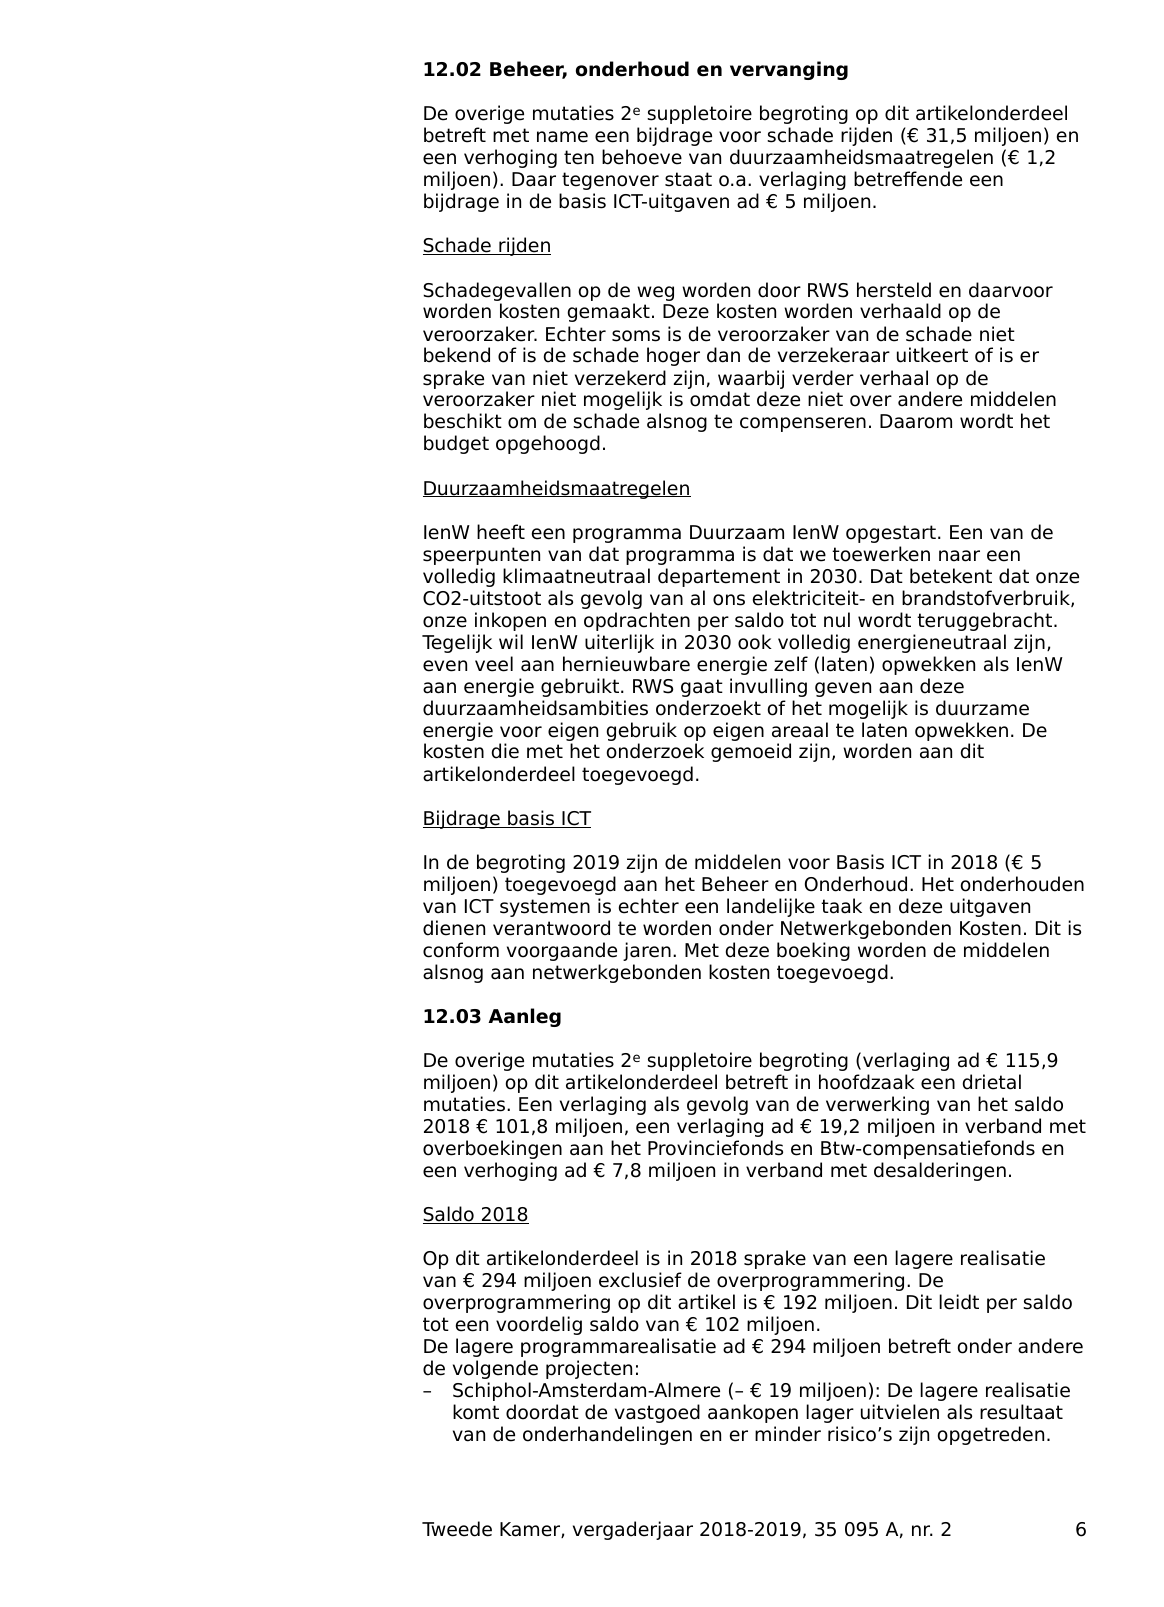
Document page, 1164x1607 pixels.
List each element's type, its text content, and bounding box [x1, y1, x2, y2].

text In de begroting 2019 zijn de middelen voor Basis ICT in 2018 (€ 5 miljoen) toegevoegd aan het Beheer en Onderhoud. Het onderhouden van ICT systemen is echter een landelijke taak en deze uitgaven dienen verantwoord te worden onder Netwerkgebonden Kosten. Dit is conform voorgaande jaren. Met deze boeking worden de middelen alsnog aan netwerkgebonden kosten toegevoegd. [422, 852, 1087, 984]
text Schadegevallen op de weg worden door RWS hersteld en daarvoor worden kosten gemaakt. Deze kosten worden verhaald op de veroorzaker. Echter soms is de veroorzaker van de schade niet bekend of is de schade hoger dan de verzekeraar uitkeert of is er sprake van niet verzekerd zijn, waarbij verder verhaal op de veroorzaker niet mogelijk is omdat deze niet over andere middelen beschikt om de schade alsnog te compenseren. Daarom wordt het budget opgehoogd. [422, 279, 1087, 455]
text IenW heeft een programma Duurzaam IenW opgestart. Een van de speerpunten van dat programma is dat we toewerken naar een volledig klimaatneutraal departement in 2030. Dat betekent dat onze CO2-uitstoot als gevolg van al ons elektriciteit- en brandstofverbruik, onze inkopen en opdrachten per saldo tot nul wordt teruggebracht. Tegelijk wil IenW uiterlijk in 2030 ook volledig energieneutraal zijn, even veel aan hernieuwbare energie zelf (laten) opwekken als IenW aan energie gebruikt. RWS gaat invulling geven aan deze duurzaamheidsambities onderzoekt of het mogelijk is duurzame energie voor eigen gebruik op eigen areaal te laten opwekken. De kosten die met het onderzoek gemoeid zijn, worden aan dit artikelonderdeel toegevoegd. [422, 522, 1087, 785]
subtitle 12.02 Beheer, onderhoud en vervanging [422, 59, 1087, 81]
subtitle Duurzaamheidsmaatregelen [422, 477, 1087, 499]
text De overige mutaties 2e suppletoire begroting (verlaging ad € 115,9 miljoen) op dit artikelonderdeel betreft in hoofdzaak een drietal mutaties. Een verlaging als gevolg van de verwerking van het saldo 2018 € 101,8 miljoen, een verlaging ad € 19,2 miljoen in verband met overboekingen aan het Provinciefonds en Btw-compensatiefonds en een verhoging ad € 7,8 miljoen in verband met desalderingen. [422, 1050, 1087, 1182]
text De overige mutaties 2e suppletoire begroting op dit artikelonderdeel betreft met name een bijdrage voor schade rijden (€ 31,5 miljoen) en een verhoging ten behoeve van duurzaamheidsmaatregelen (€ 1,2 miljoen). Daar tegenover staat o.a. verlaging betreffende een bijdrage in de basis ICT-uitgaven ad € 5 miljoen. [422, 103, 1087, 213]
text – Schiphol-Amsterdam-Almere (– € 19 miljoen): De lagere realisatie komt doordat de vastgoed aankopen lager uitvielen als resultaat van de onderhandelingen en er minder risico’s zijn opgetreden. [422, 1380, 1087, 1446]
text De lagere programmarealisatie ad € 294 miljoen betreft onder andere de volgende projecten: [422, 1336, 1087, 1380]
text Op dit artikelonderdeel is in 2018 sprake van een lagere realisatie van € 294 miljoen exclusief de overprogrammering. De overprogrammering op dit artikel is € 192 miljoen. Dit leidt per saldo tot een voordelig saldo van € 102 miljoen. [422, 1248, 1087, 1336]
subtitle 12.03 Aanleg [422, 1006, 1087, 1028]
subtitle Bijdrage basis ICT [422, 808, 1087, 829]
subtitle Saldo 2018 [422, 1204, 1087, 1226]
subtitle Schade rijden [422, 235, 1087, 257]
